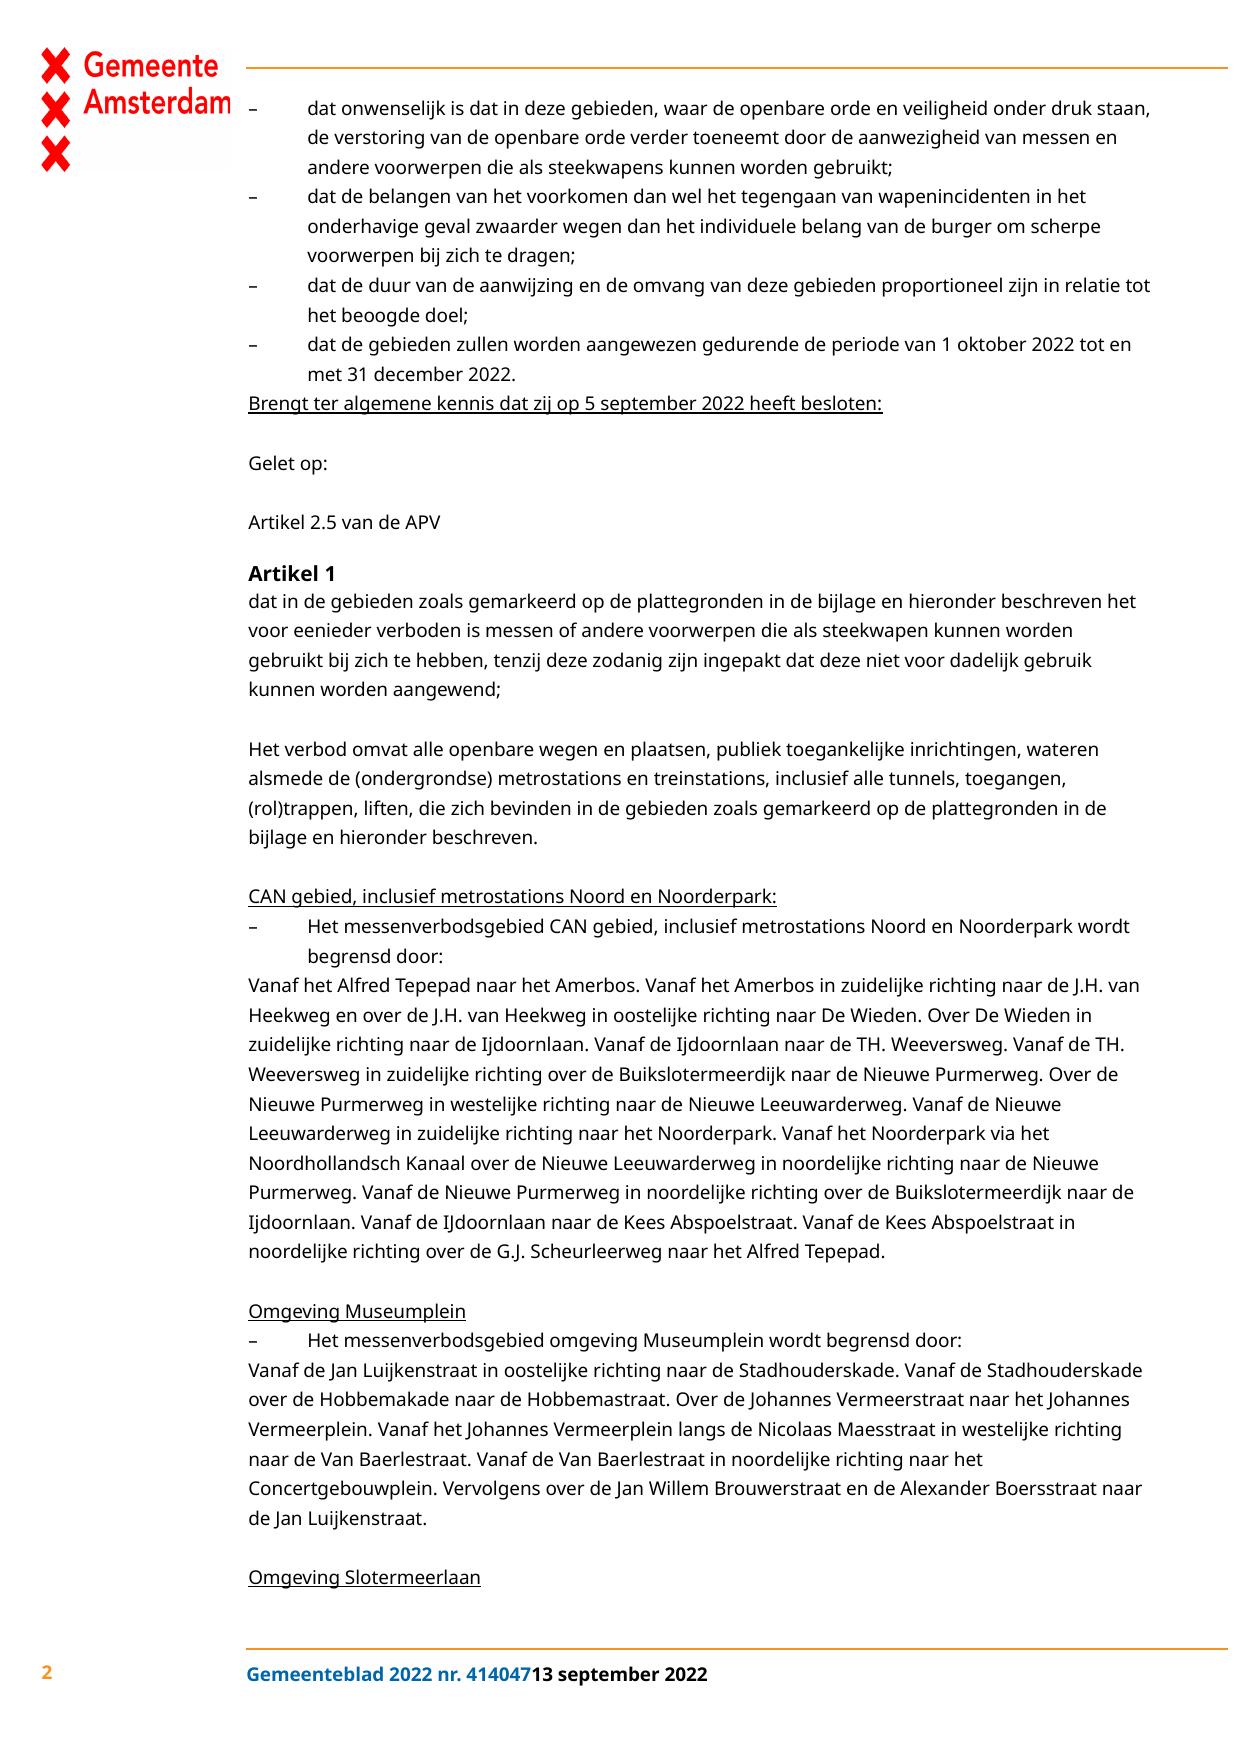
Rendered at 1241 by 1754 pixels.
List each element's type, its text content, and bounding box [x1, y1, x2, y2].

list dat onwenselijk is dat in deze gebieden, waar de openbare orde en veiligheid onder druk staan, de verstoring van de openbare orde verder toeneemt door de aanwezigheid van messen en andere voorwerpen die als steekwapens kunnen worden gebruikt; [248, 95, 1152, 180]
list dat de duur van de aanwijzing en de omvang van deze gebieden proportioneel zijn in relatie tot het beoogde doel; [248, 272, 1152, 328]
text Artikel 2.5 van de APV [248, 509, 1152, 535]
text Vanaf het Alfred Tepepad naar het Amerbos. Vanaf het Amerbos in zuidelijke richting naar de J.H. van Heekweg en over de J.H. van Heekweg in oostelijke richting naar De Wieden. Over De Wieden in zuidelijke richting naar de Ijdoornlaan. Vanaf de Ijdoornlaan naar de TH. Weeversweg. Vanaf de TH. Weeversweg in zuidelijke richting over de Buikslotermeerdijk naar de Nieuwe Purmerweg. Over de Nieuwe Purmerweg in westelijke richting naar de Nieuwe Leeuwarderweg. Vanaf de Nieuwe Leeuwarderweg in zuidelijke richting naar het Noorderpark. Vanaf het Noorderpark via het Noordhollandsch Kanaal over de Nieuwe Leeuwarderweg in noordelijke richting naar de Nieuwe Purmerweg. Vanaf de Nieuwe Purmerweg in noordelijke richting over de Buikslotermeerdijk naar de Ijdoornlaan. Vanaf de IJdoornlaan naar de Kees Abspoelstraat. Vanaf de Kees Abspoelstraat in noordelijke richting over de G.J. Scheurleerweg naar het Alfred Tepepad. [248, 972, 1152, 1264]
list Het messenverbodsgebied omgeving Museumplein wordt begrensd door: [248, 1327, 1152, 1353]
text Gelet op: [248, 450, 1152, 476]
text Brengt ter algemene kennis dat zij op 5 september 2022 heeft besloten: [248, 391, 1152, 416]
text Omgeving Slotermeerlaan [248, 1564, 1152, 1590]
picture [41, 47, 231, 172]
list dat de gebieden zullen worden aangewezen gedurende de periode van 1 oktober 2022 tot en met 31 december 2022. [248, 331, 1152, 387]
text Artikel 1 [248, 559, 1152, 588]
text dat in de gebieden zoals gemarkeerd op de plattegronden in de bijlage en hieronder beschreven het voor eenieder verboden is messen of andere voorwerpen die als steekwapen kunnen worden gebruikt bij zich te hebben, tenzij deze zodanig zijn ingepakt dat deze niet voor dadelijk gebruik kunnen worden aangewend; [248, 588, 1152, 702]
text Omgeving Museumplein [248, 1298, 1152, 1323]
text Het verbod omvat alle openbare wegen en plaatsen, publiek toegankelijke inrichtingen, wateren alsmede de (ondergrondse) metrostations en treinstations, inclusief alle tunnels, toegangen, (rol)trappen, liften, die zich bevinden in de gebieden zoals gemarkeerd op de plattegronden in de bijlage en hieronder beschreven. [248, 736, 1152, 850]
list dat de belangen van het voorkomen dan wel het tegengaan van wapenincidenten in het onderhavige geval zwaarder wegen dan het individuele belang van de burger om scherpe voorwerpen bij zich te dragen; [248, 183, 1152, 268]
text Vanaf de Jan Luijkenstraat in oostelijke richting naar de Stadhouderskade. Vanaf de Stadhouderskade over de Hobbemakade naar de Hobbemastraat. Over de Johannes Vermeerstraat naar het Johannes Vermeerplein. Vanaf het Johannes Vermeerplein langs de Nicolaas Maesstraat in westelijke richting naar de Van Baerlestraat. Vanaf de Van Baerlestraat in noordelijke richting naar het Concertgebouwplein. Vervolgens over de Jan Willem Brouwerstraat en de Alexander Boersstraat naar de Jan Luijkenstraat. [248, 1357, 1152, 1531]
text CAN gebied, inclusief metrostations Noord en Noorderpark: [248, 884, 1152, 909]
list Het messenverbodsgebied CAN gebied, inclusief metrostations Noord en Noorderpark wordt begrensd door: [248, 913, 1152, 968]
